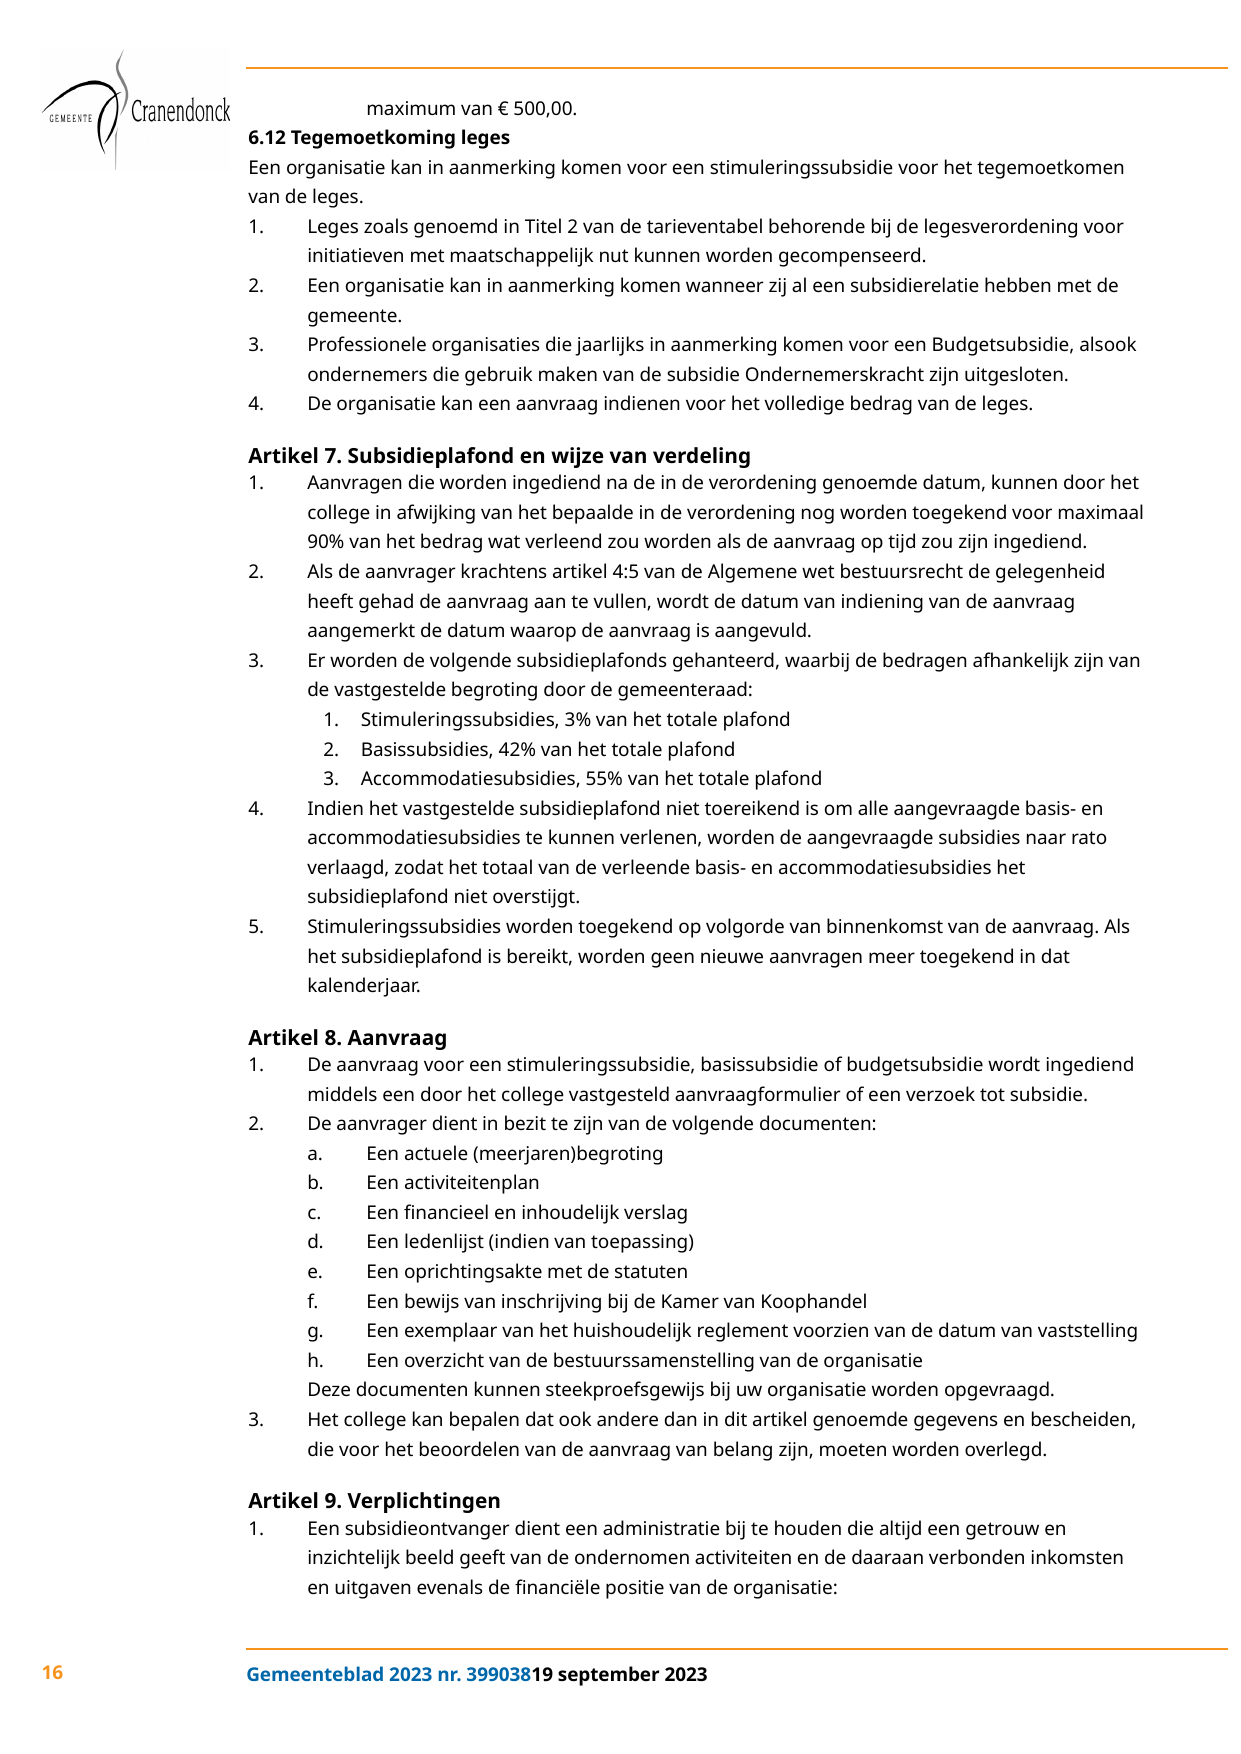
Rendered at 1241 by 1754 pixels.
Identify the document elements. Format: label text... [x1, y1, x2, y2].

text 6.12 Tegemoetkoming leges [248, 124, 1152, 150]
list Een oprichtingsakte met de statuten [307, 1258, 1152, 1284]
list Een exemplaar van het huishoudelijk reglement voorzien van de datum van vaststelling [307, 1317, 1152, 1343]
list Deze documenten kunnen steekproefsgewijs bij uw organisatie worden opgevraagd. [248, 1377, 1152, 1402]
list Er worden de volgende subsidieplafonds gehanteerd, waarbij de bedragen afhankelijk zijn van de vastgestelde begroting door de gemeenteraad: [248, 647, 1152, 702]
list Stimuleringssubsidies worden toegekend op volgorde van binnenkomst van de aanvraag. Als het subsidieplafond is bereikt, worden geen nieuwe aanvragen meer toegekend in dat kalenderjaar. [248, 913, 1152, 998]
list Indien het vastgestelde subsidieplafond niet toereikend is om alle aangevraagde basis- en accommodatiesubsidies te kunnen verlenen, worden de aangevraagde subsidies naar rato verlaagd, zodat het totaal van de verleende basis- en accommodatiesubsidies het subsidieplafond niet overstijgt. [248, 795, 1152, 909]
list maximum van € 500,00. [307, 95, 1152, 121]
list Een overzicht van de bestuurssamenstelling van de organisatie [307, 1347, 1152, 1373]
list De organisatie kan een aanvraag indienen voor het volledige bedrag van de leges. [248, 391, 1152, 416]
list Een actuele (meerjaren)begroting [307, 1140, 1152, 1166]
text Artikel 8. Aanvraag [248, 1023, 1152, 1051]
list Een organisatie kan in aanmerking komen wanneer zij al een subsidierelatie hebben met de gemeente. [248, 272, 1152, 328]
list Accommodatiesubsidies, 55% van het totale plafond [323, 765, 1152, 791]
text Artikel 7. Subsidieplafond en wijze van verdeling [248, 441, 1152, 469]
list Het college kan bepalen dat ook andere dan in dit artikel genoemde gegevens en bescheiden, die voor het beoordelen van de aanvraag van belang zijn, moeten worden overlegd. [248, 1406, 1152, 1462]
list Een ledenlijst (indien van toepassing) [307, 1229, 1152, 1254]
list Een bewijs van inschrijving bij de Kamer van Koophandel [307, 1288, 1152, 1314]
list Aanvragen die worden ingediend na de in de verordening genoemde datum, kunnen door het college in afwijking van het bepaalde in de verordening nog worden toegekend voor maximaal 90% van het bedrag wat verleend zou worden als de aanvraag op tijd zou zijn ingediend. [248, 469, 1152, 554]
list Een financieel en inhoudelijk verslag [307, 1199, 1152, 1225]
list De aanvraag voor een stimuleringssubsidie, basissubsidie of budgetsubsidie wordt ingediend middels een door het college vastgesteld aanvraagformulier of een verzoek tot subsidie. [248, 1051, 1152, 1107]
list Een activiteitenplan [307, 1169, 1152, 1195]
list Als de aanvrager krachtens artikel 4:5 van de Algemene wet bestuursrecht de gelegenheid heeft gehad de aanvraag aan te vullen, wordt de datum van indiening van de aanvraag aangemerkt de datum waarop de aanvraag is aangevuld. [248, 558, 1152, 643]
list Professionele organisaties die jaarlijks in aanmerking komen voor een Budgetsubsidie, alsook ondernemers die gebruik maken van de subsidie Ondernemerskracht zijn uitgesloten. [248, 331, 1152, 387]
list Een subsidieontvanger dient een administratie bij te houden die altijd een getrouw en inzichtelijk beeld geeft van de ondernomen activiteiten en de daaraan verbonden inkomsten en uitgaven evenals de financiële positie van de organisatie: [248, 1515, 1152, 1599]
text Artikel 9. Verplichtingen [248, 1486, 1152, 1515]
text Een organisatie kan in aanmerking komen voor een stimuleringssubsidie voor het tegemoetkomen van de leges. [248, 154, 1152, 209]
list Leges zoals genoemd in Titel 2 van de tarieventabel behorende bij de legesverordening voor initiatieven met maatschappelijk nut kunnen worden gecompenseerd. [248, 213, 1152, 268]
list Stimuleringssubsidies, 3% van het totale plafond [323, 706, 1152, 732]
list Basissubsidies, 42% van het totale plafond [323, 736, 1152, 761]
list De aanvrager dient in bezit te zijn van de volgende documenten: [248, 1110, 1152, 1136]
picture [41, 47, 231, 172]
